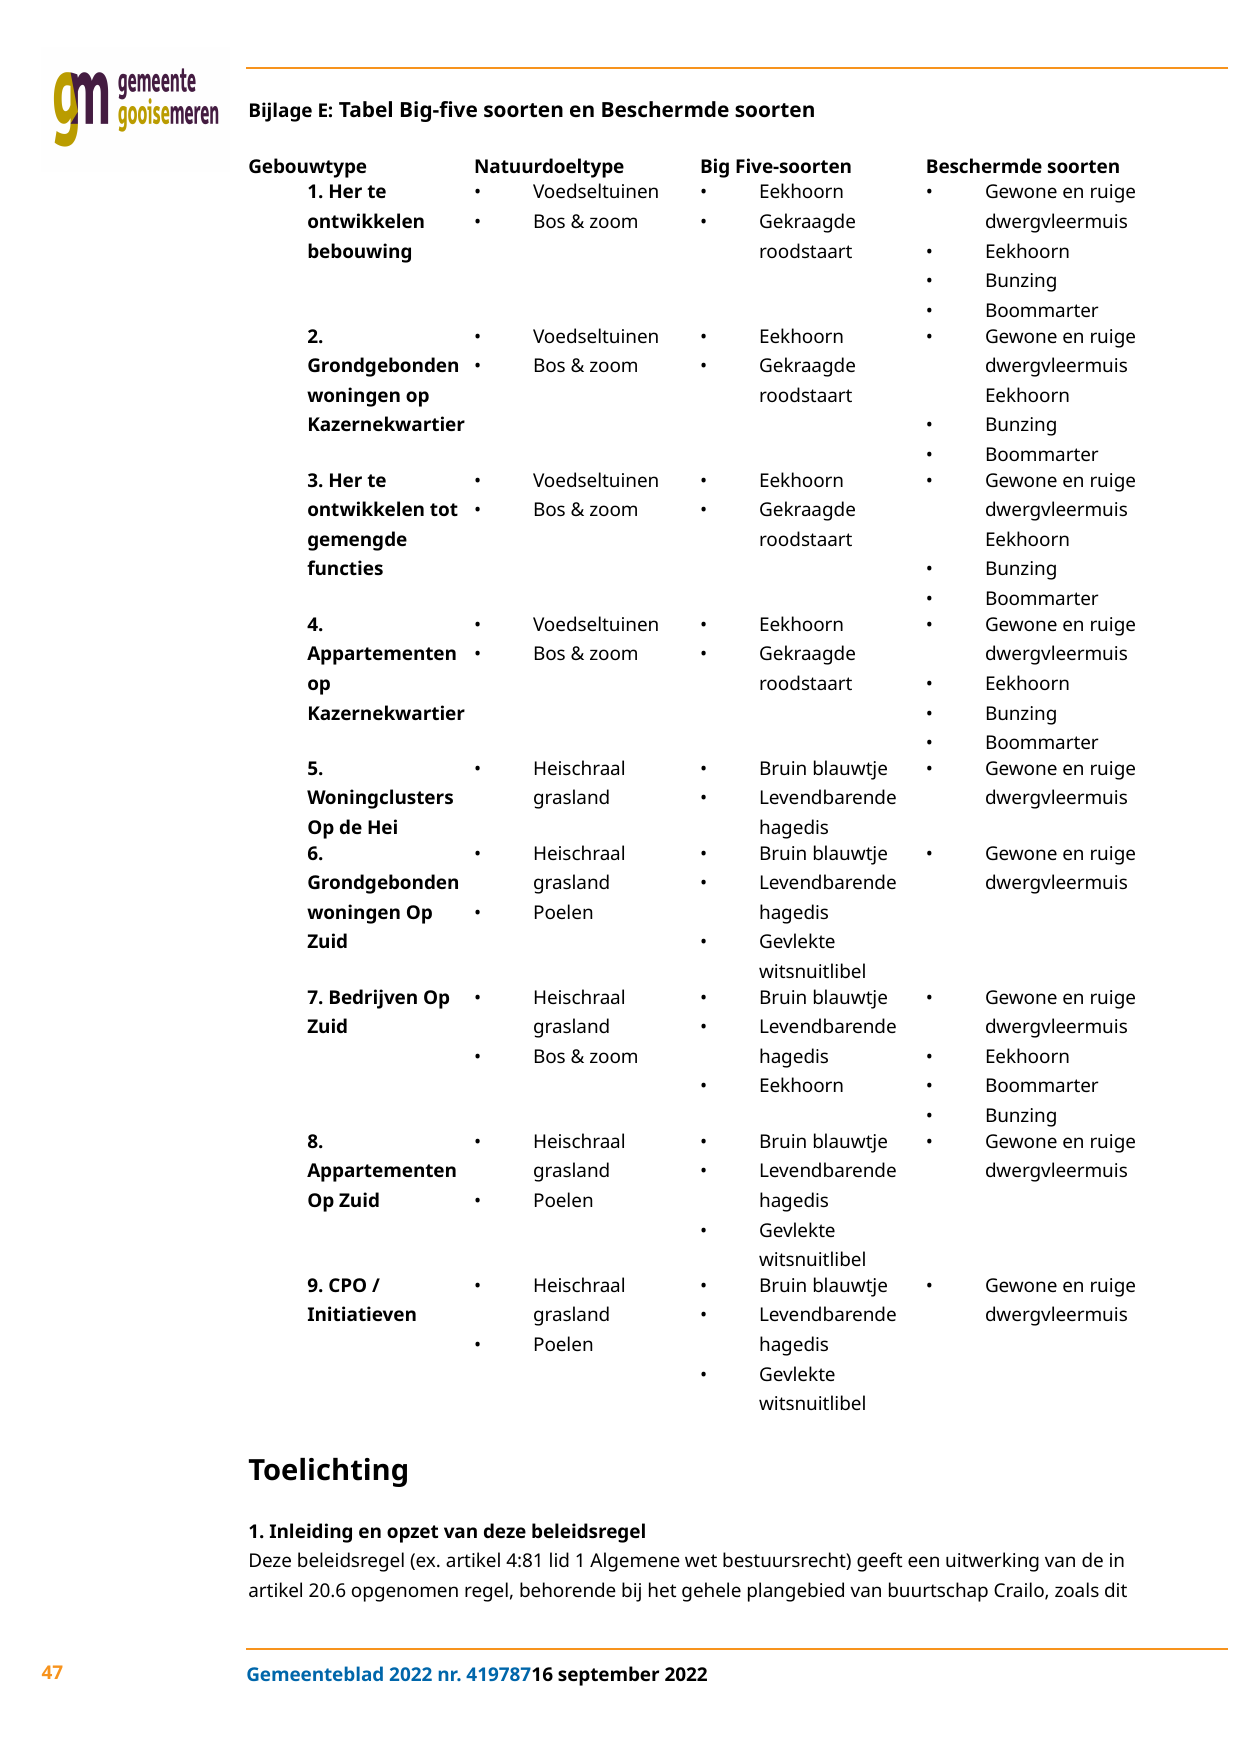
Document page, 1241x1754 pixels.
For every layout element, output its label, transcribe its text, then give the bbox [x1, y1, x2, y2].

table_cell Gewone en ruige dwergvleermuis Eekhoorn Bunzing Boommarter [926, 467, 1152, 611]
table_cell Gewone en ruige dwergvleermuis Eekhoorn Bunzing Boommarter [926, 611, 1152, 755]
table_cell Heischraal grasland Poelen [474, 840, 700, 984]
table_header Beschermde soorten [926, 153, 1152, 179]
table_cell 3. Her te ontwikkelen tot gemengde functies [248, 467, 474, 611]
text 1. Inleiding en opzet van deze beleidsregel [248, 1518, 1152, 1543]
picture [41, 47, 231, 172]
table_cell Bruin blauwtje Levendbarende hagedis Gevlekte witsnuitlibel [700, 840, 926, 984]
table_cell Gewone en ruige dwergvleermuis Eekhoorn Bunzing Boommarter [926, 323, 1152, 467]
text Bijlage E: Tabel Big-five soorten en Beschermde soorten [248, 95, 1152, 123]
table_cell Gewone en ruige dwergvleermuis Eekhoorn Boommarter Bunzing [926, 984, 1152, 1128]
table_cell 7. Bedrijven Op Zuid [248, 984, 474, 1128]
table_cell Bruin blauwtje Levendbarende hagedis Gevlekte witsnuitlibel [700, 1128, 926, 1272]
table_cell 1. Her te ontwikkelen bebouwing [248, 179, 474, 323]
table_cell Gewone en ruige dwergvleermuis [926, 755, 1152, 840]
table_cell Gewone en ruige dwergvleermuis [926, 1128, 1152, 1272]
table_cell Eekhoorn Gekraagde roodstaart [700, 467, 926, 611]
table_cell Heischraal grasland Poelen [474, 1272, 700, 1416]
table_cell Voedseltuinen Bos & zoom [474, 179, 700, 323]
table_cell 6. Grondgebonden woningen Op Zuid [248, 840, 474, 984]
table_cell Voedseltuinen Bos & zoom [474, 467, 700, 611]
table_cell Voedseltuinen Bos & zoom [474, 323, 700, 467]
table_cell Bruin blauwtje Levendbarende hagedis Eekhoorn [700, 984, 926, 1128]
table_cell 8. Appartementen Op Zuid [248, 1128, 474, 1272]
table_cell Gewone en ruige dwergvleermuis Eekhoorn Bunzing Boommarter [926, 179, 1152, 323]
table_cell Eekhoorn Gekraagde roodstaart [700, 179, 926, 323]
table_cell 4. Appartementen op Kazernekwartier [248, 611, 474, 755]
table_cell Heischraal grasland Bos & zoom [474, 984, 700, 1128]
text Deze beleidsregel (ex. artikel 4:81 lid 1 Algemene wet bestuursrecht) geeft een uitwerking van de in artikel 20.6 opgenomen regel, behorende bij het gehele plangebied van buurtschap Crailo, zoals dit [248, 1547, 1152, 1603]
table_cell Eekhoorn Gekraagde roodstaart [700, 611, 926, 755]
table_header Natuurdoeltype [474, 153, 700, 179]
table_cell Heischraal grasland [474, 755, 700, 840]
table_cell 5. Woningclusters Op de Hei [248, 755, 474, 840]
table_cell Gewone en ruige dwergvleermuis [926, 1272, 1152, 1416]
table_cell Eekhoorn Gekraagde roodstaart [700, 323, 926, 467]
table_cell Bruin blauwtje Levendbarende hagedis [700, 755, 926, 840]
text Toelichting [248, 1449, 1152, 1489]
table_header Big Five-soorten [700, 153, 926, 179]
table_cell Voedseltuinen Bos & zoom [474, 611, 700, 755]
table_cell Heischraal grasland Poelen [474, 1128, 700, 1272]
table_cell 2. Grondgebonden woningen op Kazernekwartier [248, 323, 474, 467]
table_cell Gewone en ruige dwergvleermuis [926, 840, 1152, 984]
table_cell 9. CPO / Initiatieven [248, 1272, 474, 1416]
table_cell Bruin blauwtje Levendbarende hagedis Gevlekte witsnuitlibel [700, 1272, 926, 1416]
table_header Gebouwtype [248, 153, 474, 179]
